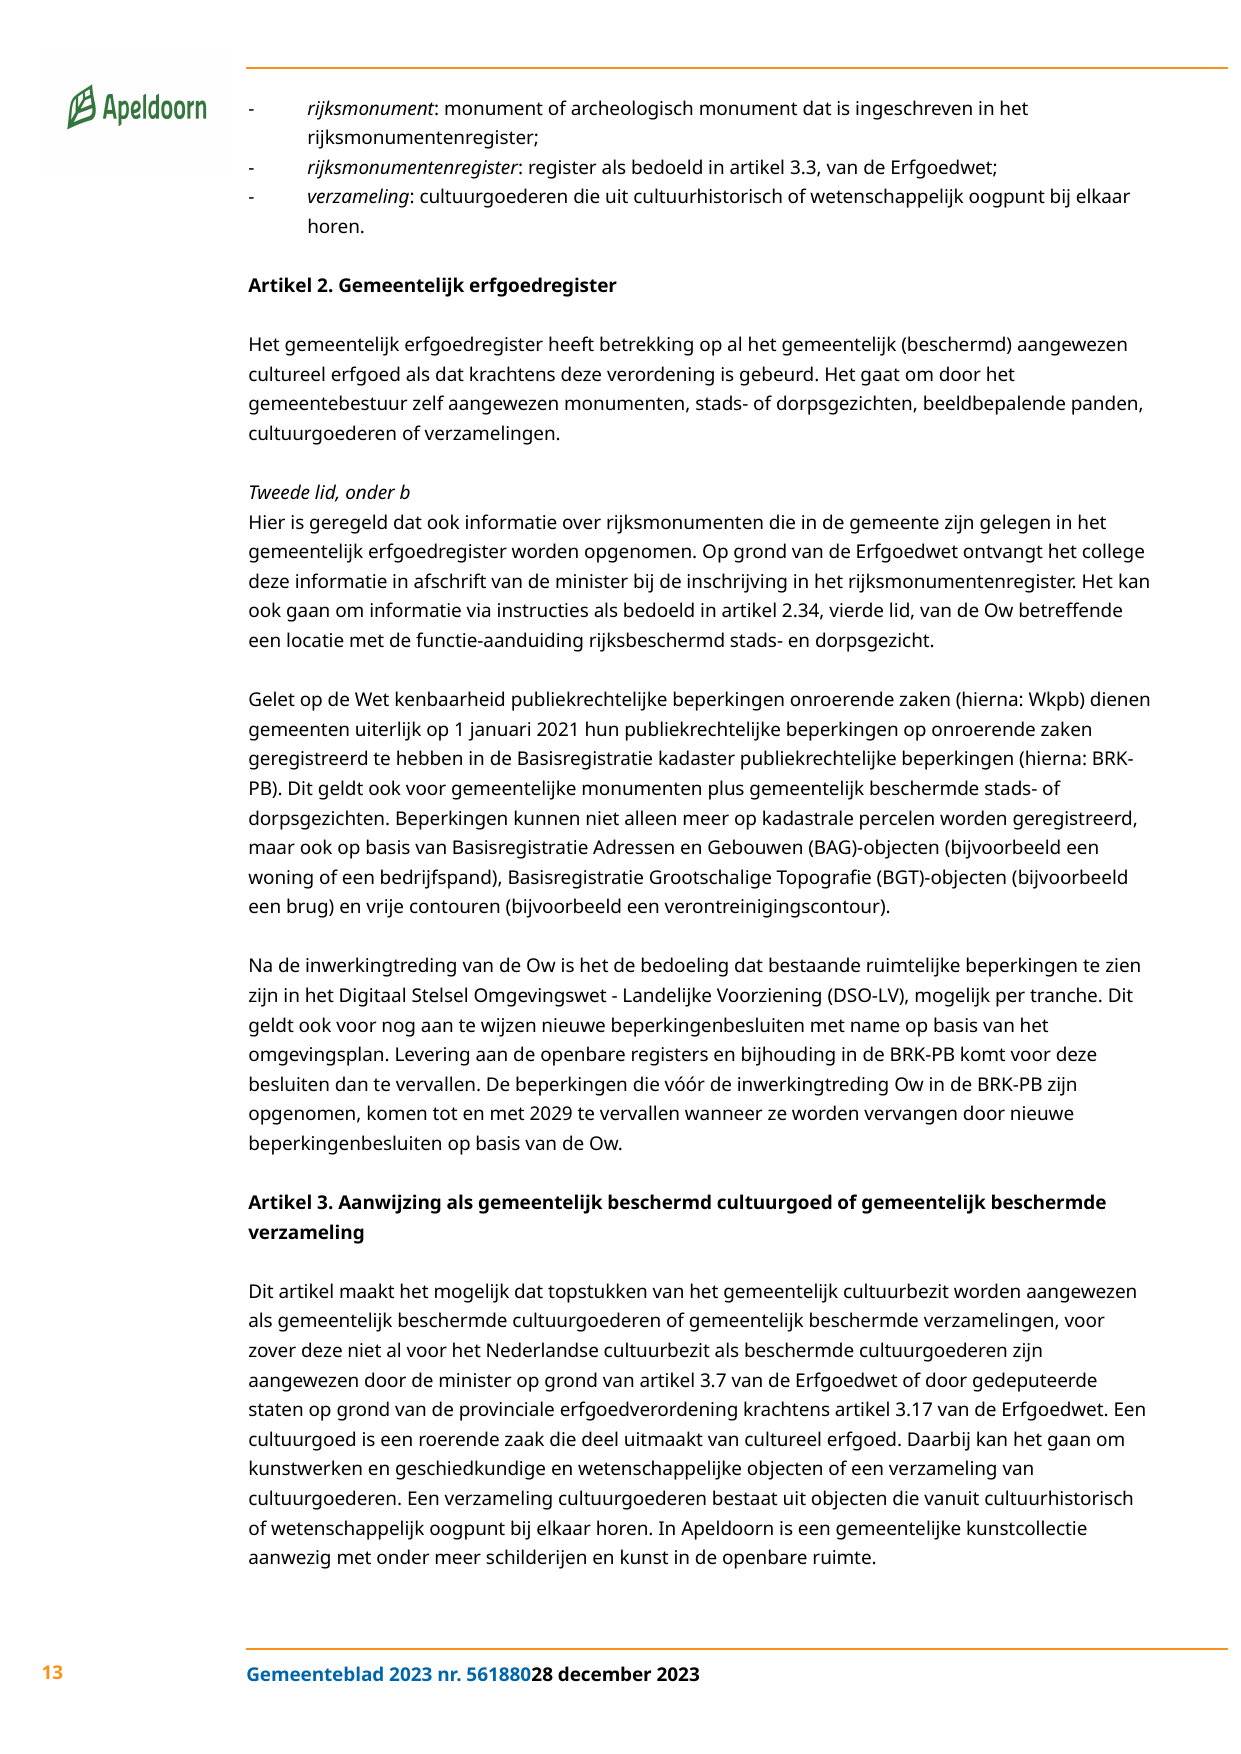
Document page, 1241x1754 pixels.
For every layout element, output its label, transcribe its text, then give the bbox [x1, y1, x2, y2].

text Hier is geregeld dat ook informatie over rijksmonumenten die in de gemeente zijn gelegen in het gemeentelijk erfgoedregister worden opgenomen. Op grond van de Erfgoedwet ontvangt het college deze informatie in afschrift van de minister bij de inschrijving in het rijksmonumentenregister. Het kan ook gaan om informatie via instructies als bedoeld in artikel 2.34, vierde lid, van de Ow betreffende een locatie met de functie-aanduiding rijksbeschermd stads- en dorpsgezicht. [248, 509, 1152, 653]
text Artikel 3. Aanwijzing als gemeentelijk beschermd cultuurgoed of gemeentelijk beschermde verzameling [248, 1189, 1152, 1245]
text Dit artikel maakt het mogelijk dat topstukken van het gemeentelijk cultuurbezit worden aangewezen als gemeentelijk beschermde cultuurgoederen of gemeentelijk beschermde verzamelingen, voor zover deze niet al voor het Nederlandse cultuurbezit als beschermde cultuurgoederen zijn aangewezen door de minister op grond van artikel 3.7 van de Erfgoedwet of door gedeputeerde staten op grond van de provinciale erfgoedverordening krachtens artikel 3.17 van de Erfgoedwet. Een cultuurgoed is een roerende zaak die deel uitmaakt van cultureel erfgoed. Daarbij kan het gaan om kunstwerken en geschiedkundige en wetenschappelijke objecten of een verzameling van cultuurgoederen. Een verzameling cultuurgoederen bestaat uit objecten die vanuit cultuurhistorisch of wetenschappelijk oogpunt bij elkaar horen. In Apeldoorn is een gemeentelijke kunstcollectie aanwezig met onder meer schilderijen en kunst in de openbare ruimte. [248, 1278, 1152, 1570]
list verzameling: cultuurgoederen die uit cultuurhistorisch of wetenschappelijk oogpunt bij elkaar horen. [248, 183, 1152, 239]
text Tweede lid, onder b [248, 479, 1152, 505]
text Gelet op de Wet kenbaarheid publiekrechtelijke beperkingen onroerende zaken (hierna: Wkpb) dienen gemeenten uiterlijk op 1 januari 2021 hun publiekrechtelijke beperkingen op onroerende zaken geregistreerd te hebben in de Basisregistratie kadaster publiekrechtelijke beperkingen (hierna: BRK-PB). Dit geldt ook voor gemeentelijke monumenten plus gemeentelijk beschermde stads- of dorpsgezichten. Beperkingen kunnen niet alleen meer op kadastrale percelen worden geregistreerd, maar ook op basis van Basisregistratie Adressen en Gebouwen (BAG)-objecten (bijvoorbeeld een woning of een bedrijfspand), Basisregistratie Grootschalige Topografie (BGT)-objecten (bijvoorbeeld een brug) en vrije contouren (bijvoorbeeld een verontreinigingscontour). [248, 686, 1152, 919]
list rijksmonument: monument of archeologisch monument dat is ingeschreven in het rijksmonumentenregister; [248, 95, 1152, 150]
text Artikel 2. Gemeentelijk erfgoedregister [248, 272, 1152, 298]
text Na de inwerkingtreding van de Ow is het de bedoeling dat bestaande ruimtelijke beperkingen te zien zijn in het Digitaal Stelsel Omgevingswet - Landelijke Voorziening (DSO-LV), mogelijk per tranche. Dit geldt ook voor nog aan te wijzen nieuwe beperkingenbesluiten met name op basis van het omgevingsplan. Levering aan de openbare registers en bijhouding in de BRK-PB komt voor deze besluiten dan te vervallen. De beperkingen die vóór de inwerkingtreding Ow in de BRK-PB zijn opgenomen, komen tot en met 2029 te vervallen wanneer ze worden vervangen door nieuwe beperkingenbesluiten op basis van de Ow. [248, 953, 1152, 1156]
text Het gemeentelijk erfgoedregister heeft betrekking op al het gemeentelijk (beschermd) aangewezen cultureel erfgoed als dat krachtens deze verordening is gebeurd. Het gaat om door het gemeentebestuur zelf aangewezen monumenten, stads- of dorpsgezichten, beeldbepalende panden, cultuurgoederen of verzamelingen. [248, 331, 1152, 446]
picture [41, 47, 231, 172]
list rijksmonumentenregister: register als bedoeld in artikel 3.3, van de Erfgoedwet; [248, 154, 1152, 180]
